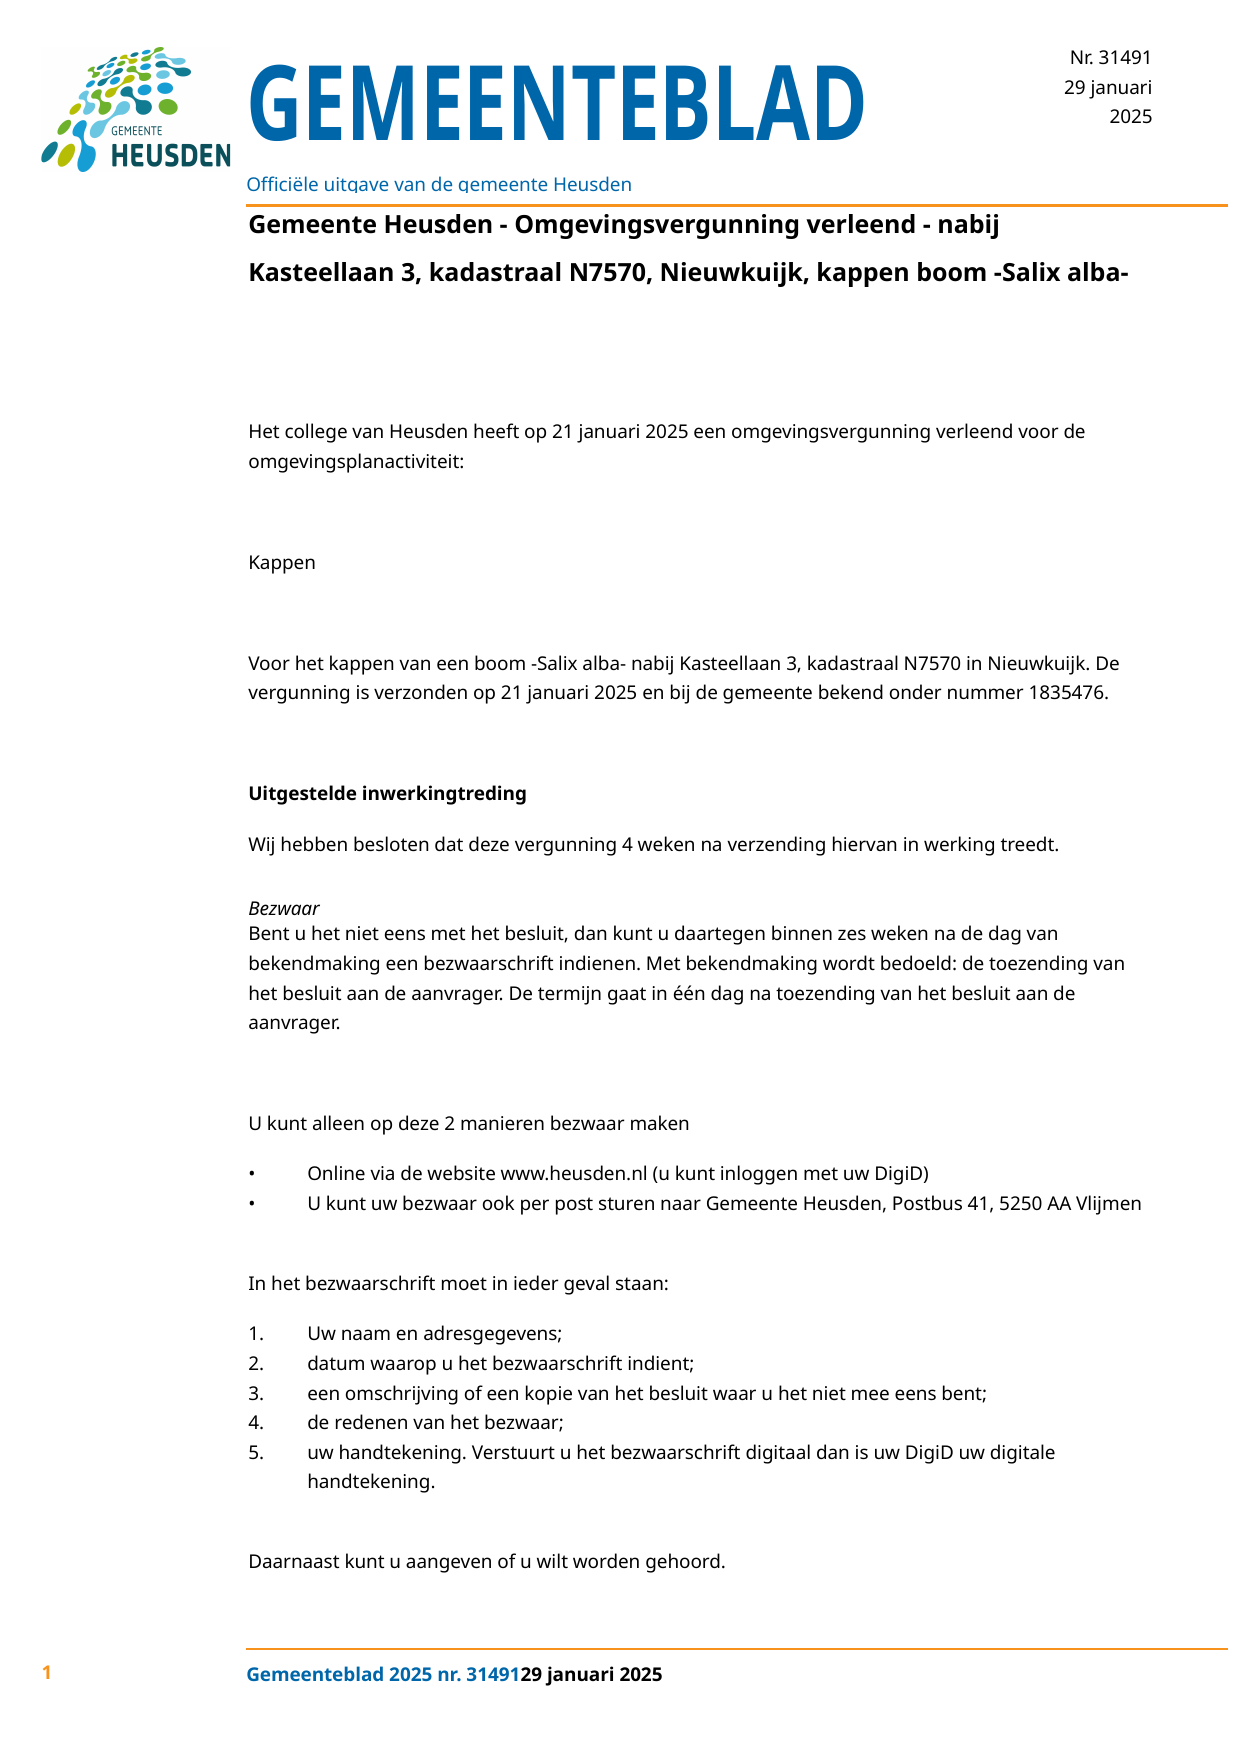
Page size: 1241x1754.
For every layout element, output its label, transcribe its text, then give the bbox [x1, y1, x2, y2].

text Kappen [248, 549, 1152, 575]
list de redenen van het bezwaar; [248, 1409, 1152, 1435]
text Voor het kappen van een boom -Salix alba- nabij Kasteellaan 3, kadastraal N7570 in Nieuwkuijk. De vergunning is verzonden op 21 januari 2025 en bij de gemeente bekend onder nummer 1835476. [248, 650, 1152, 705]
text Wij hebben besloten dat deze vergunning 4 weken na verzending hiervan in werking treedt. [248, 831, 1152, 857]
list Online via de website www.heusden.nl (u kunt inloggen met uw DigiD) [248, 1161, 1152, 1186]
text U kunt alleen op deze 2 manieren bezwaar maken [248, 1110, 1152, 1136]
list U kunt uw bezwaar ook per post sturen naar Gemeente Heusden, Postbus 41, 5250 AA Vlijmen [248, 1190, 1152, 1216]
text Bent u het niet eens met het besluit, dan kunt u daartegen binnen zes weken na de dag van bekendmaking een bezwaarschrift indienen. Met bekendmaking wordt bedoeld: de toezending van het besluit aan de aanvrager. De termijn gaat in één dag na toezending van het besluit aan de aanvrager. [248, 921, 1152, 1035]
list Uw naam en adresgegevens; [248, 1321, 1152, 1346]
text Daarnaast kunt u aangeven of u wilt worden gehoord. [248, 1548, 1152, 1574]
list datum waarop u het bezwaarschrift indient; [248, 1350, 1152, 1376]
text Uitgestelde inwerkingtreding [248, 780, 1152, 806]
list een omschrijving of een kopie van het besluit waar u het niet mee eens bent; [248, 1380, 1152, 1405]
picture [41, 47, 231, 172]
text In het bezwaarschrift moet in ieder geval staan: [248, 1270, 1152, 1296]
list uw handtekening. Verstuurt u het bezwaarschrift digitaal dan is uw DigiD uw digitale handtekening. [248, 1439, 1152, 1494]
text Bezwaar [248, 895, 1152, 921]
text Het college van Heusden heeft op 21 januari 2025 een omgevingsvergunning verleend voor de omgevingsplanactiviteit: [248, 419, 1152, 474]
text Gemeente Heusden - Omgevingsvergunning verleend - nabij Kasteellaan 3, kadastraal N7570, Nieuwkuijk, kappen boom -Salix alba- [248, 207, 1152, 288]
